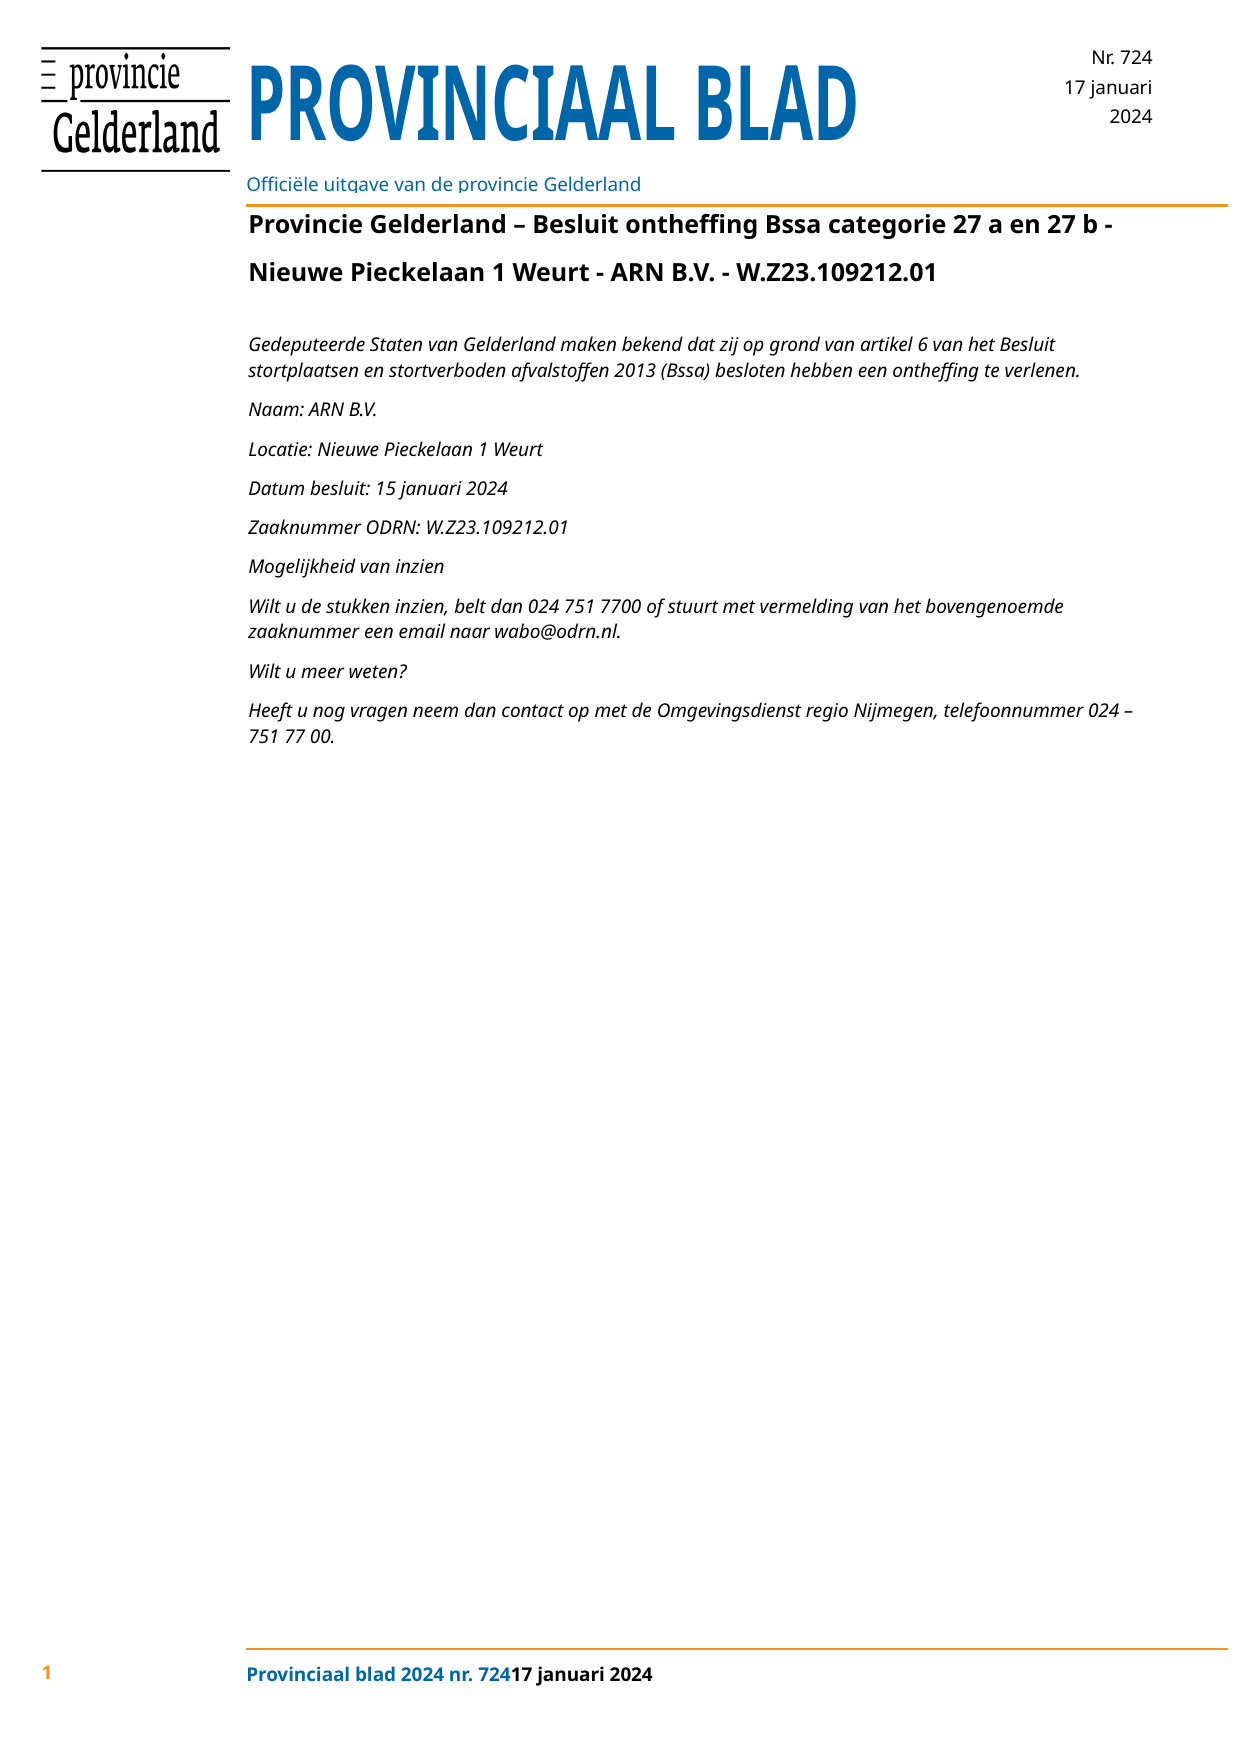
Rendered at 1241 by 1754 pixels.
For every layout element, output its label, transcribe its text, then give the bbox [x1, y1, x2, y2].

text Mogelijkheid van inzien [248, 553, 1152, 579]
text Datum besluit: 15 januari 2024 [248, 475, 1152, 501]
text Wilt u meer weten? [248, 658, 1152, 683]
text Gedeputeerde Staten van Gelderland maken bekend dat zij op grond van artikel 6 van het Besluit stortplaatsen en stortverboden afvalstoffen 2013 (Bssa) besloten hebben een ontheffing te verlenen. [248, 331, 1152, 383]
text Provincie Gelderland – Besluit ontheffing Bssa categorie 27 a en 27 b - Nieuwe Pieckelaan 1 Weurt - ARN B.V. - W.Z23.109212.01 [248, 207, 1152, 288]
text Naam: ARN B.V. [248, 396, 1152, 422]
text Zaaknummer ODRN: W.Z23.109212.01 [248, 514, 1152, 540]
text Locatie: Nieuwe Pieckelaan 1 Weurt [248, 436, 1152, 461]
text Heeft u nog vragen neem dan contact op met de Omgevingsdienst regio Nijmegen, telefoonnummer 024 – 751 77 00. [248, 697, 1152, 748]
picture [41, 47, 231, 172]
text Wilt u de stukken inzien, belt dan 024 751 7700 of stuurt met vermelding van het bovengenoemde zaaknummer een email naar wabo@odrn.nl. [248, 593, 1152, 644]
